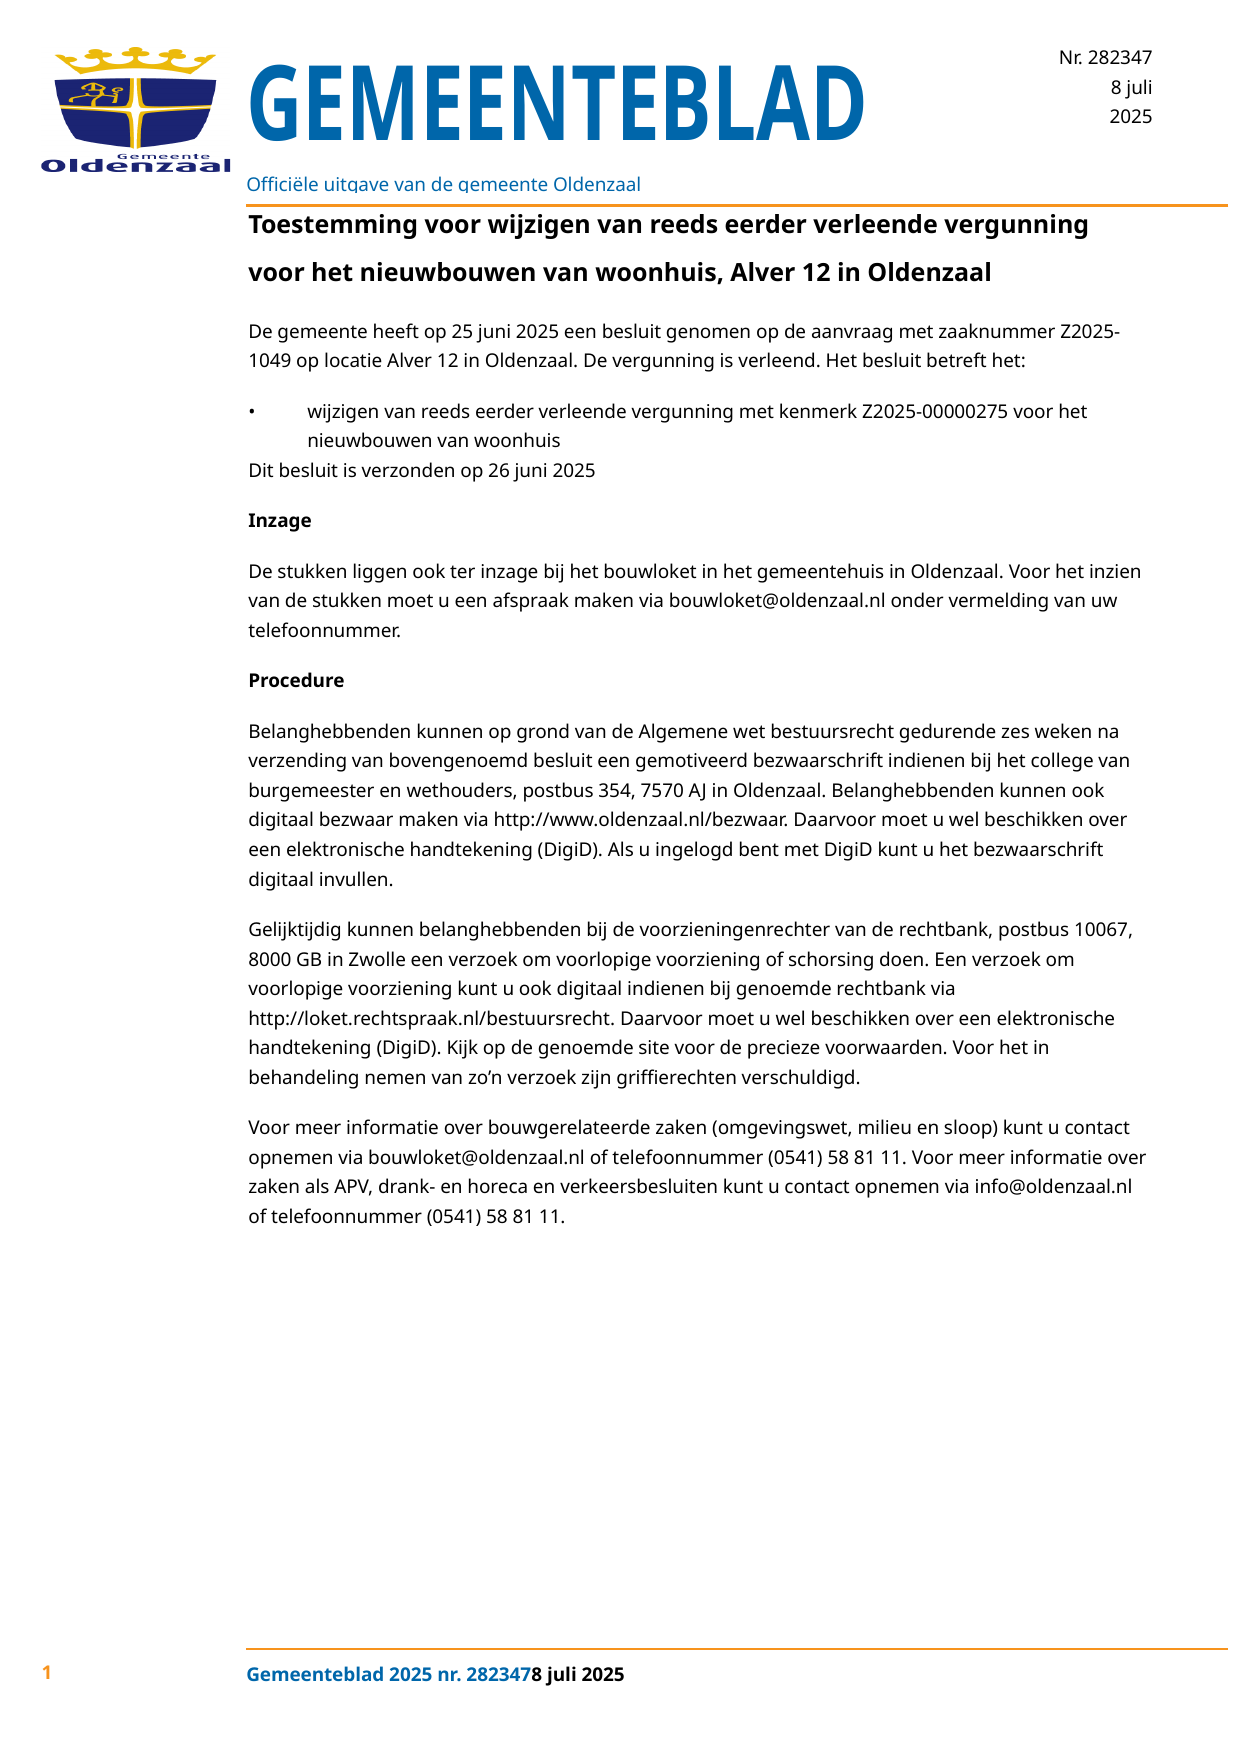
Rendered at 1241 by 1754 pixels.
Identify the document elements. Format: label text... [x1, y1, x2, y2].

text De stukken liggen ook ter inzage bij het bouwloket in het gemeentehuis in Oldenzaal. Voor het inzien van de stukken moet u een afspraak maken via bouwloket@oldenzaal.nl onder vermelding van uw telefoonnummer. [248, 558, 1152, 643]
text Procedure [248, 667, 1152, 693]
list wijzigen van reeds eerder verleende vergunning met kenmerk Z2025-00000275 voor het nieuwbouwen van woonhuis [248, 398, 1152, 453]
text Gelijktijdig kunnen belanghebbenden bij de voorzieningenrechter van de rechtbank, postbus 10067, 8000 GB in Zwolle een verzoek om voorlopige voorziening of schorsing doen. Een verzoek om voorlopige voorziening kunt u ook digitaal indienen bij genoemde rechtbank via http://loket.rechtspraak.nl/bestuursrecht. Daarvoor moet u wel beschikken over een elektronische handtekening (DigiD). Kijk op de genoemde site voor de precieze voorwaarden. Voor het in behandeling nemen van zo’n verzoek zijn griffierechten verschuldigd. [248, 916, 1152, 1090]
picture [41, 47, 231, 172]
text Toestemming voor wijzigen van reeds eerder verleende vergunning voor het nieuwbouwen van woonhuis, Alver 12 in Oldenzaal [248, 207, 1152, 288]
text Inzage [248, 507, 1152, 533]
text Dit besluit is verzonden op 26 juni 2025 [248, 457, 1152, 483]
text Belanghebbenden kunnen op grond van de Algemene wet bestuursrecht gedurende zes weken na verzending van bovengenoemd besluit een gemotiveerd bezwaarschrift indienen bij het college van burgemeester en wethouders, postbus 354, 7570 AJ in Oldenzaal. Belanghebbenden kunnen ook digitaal bezwaar maken via http://www.oldenzaal.nl/bezwaar. Daarvoor moet u wel beschikken over een elektronische handtekening (DigiD). Als u ingelogd bent met DigiD kunt u het bezwaarschrift digitaal invullen. [248, 718, 1152, 892]
text De gemeente heeft op 25 juni 2025 een besluit genomen op de aanvraag met zaaknummer Z2025-1049 op locatie Alver 12 in Oldenzaal. De vergunning is verleend. Het besluit betreft het: [248, 318, 1152, 373]
text Voor meer informatie over bouwgerelateerde zaken (omgevingswet, milieu en sloop) kunt u contact opnemen via bouwloket@oldenzaal.nl of telefoonnummer (0541) 58 81 11. Voor meer informatie over zaken als APV, drank- en horeca en verkeersbesluiten kunt u contact opnemen via info@oldenzaal.nl of telefoonnummer (0541) 58 81 11. [248, 1114, 1152, 1229]
